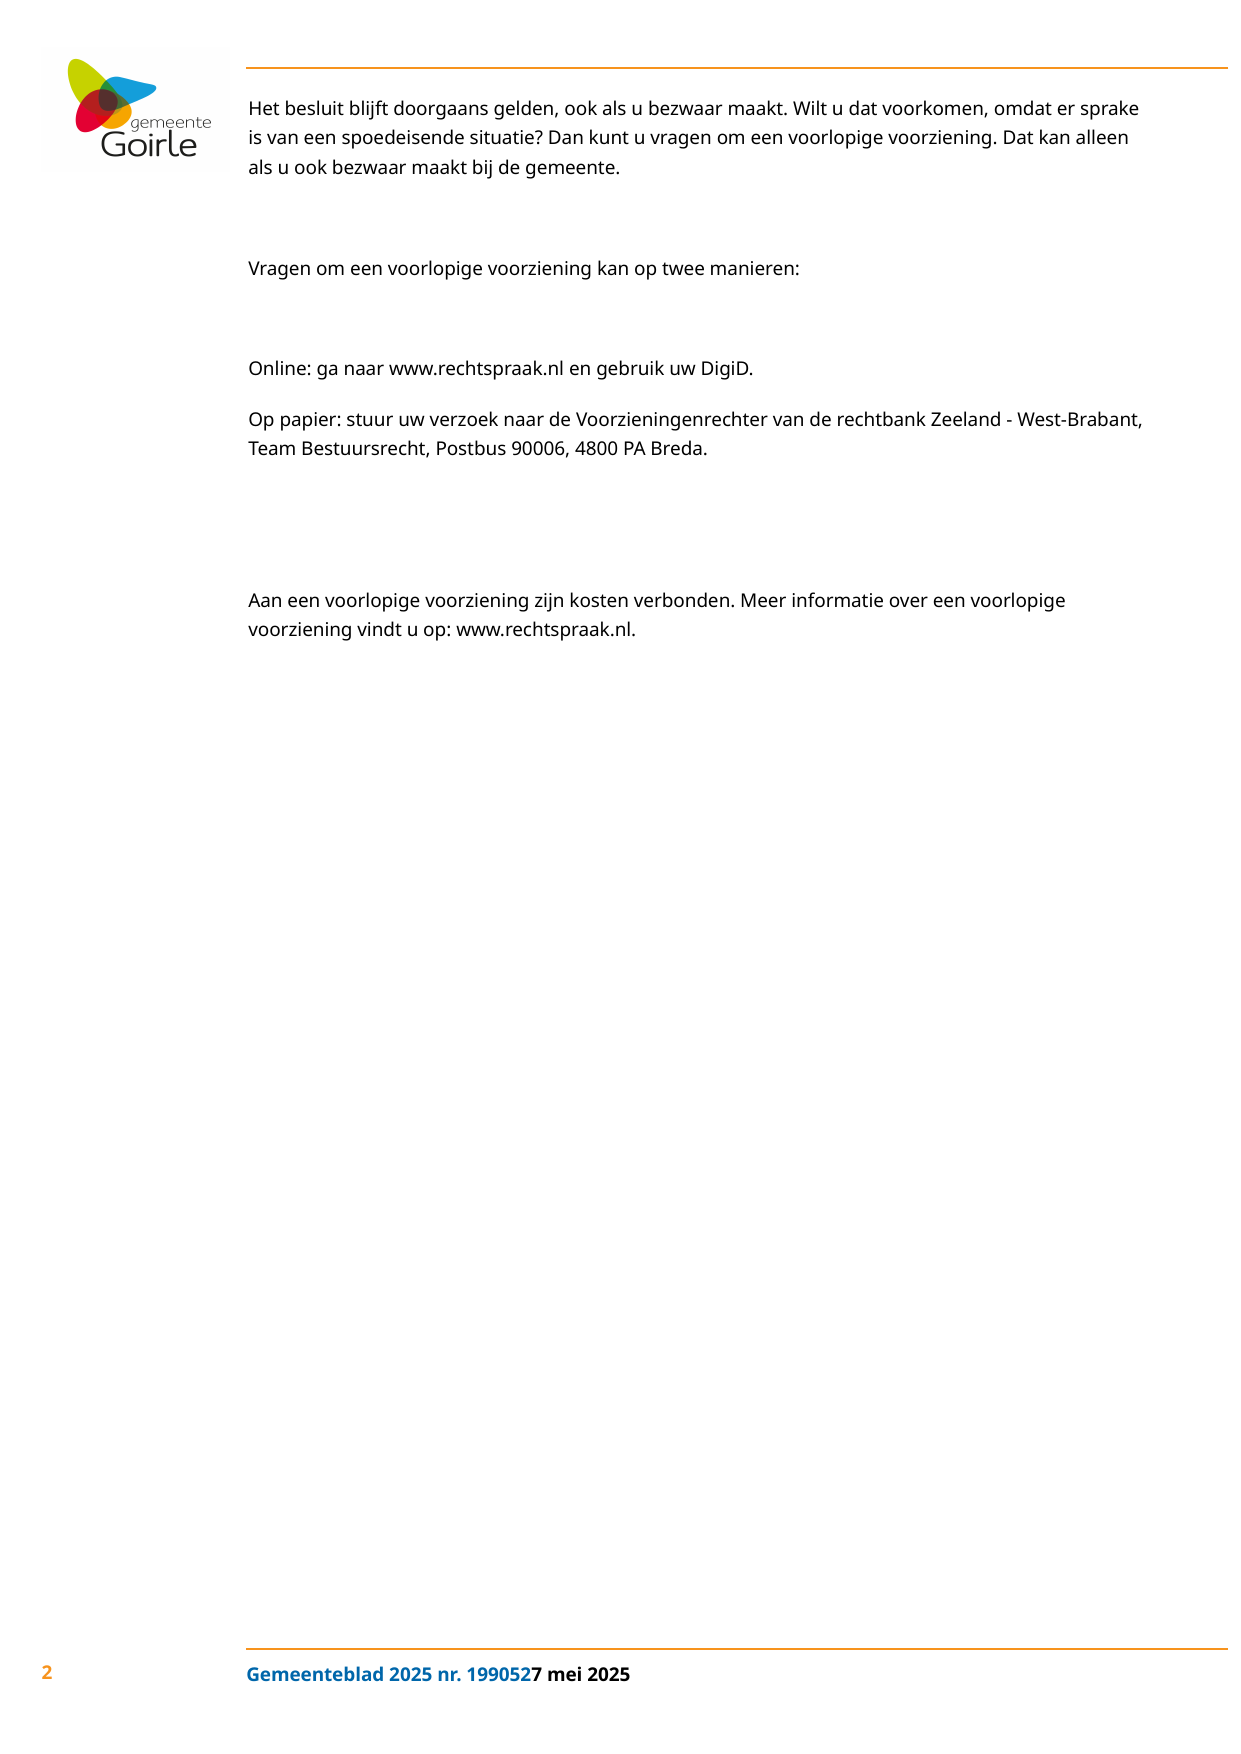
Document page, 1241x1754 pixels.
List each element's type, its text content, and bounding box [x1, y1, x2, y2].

text Het besluit blijft doorgaans gelden, ook als u bezwaar maakt. Wilt u dat voorkomen, omdat er sprake is van een spoedeisende situatie? Dan kunt u vragen om een voorlopige voorziening. Dat kan alleen als u ook bezwaar maakt bij de gemeente. [248, 95, 1152, 180]
text Online: ga naar www.rechtspraak.nl en gebruik uw DigiD. [248, 356, 1152, 381]
text Op papier: stuur uw verzoek naar de Voorzieningenrechter van de rechtbank Zeeland - West-Brabant, Team Bestuursrecht, Postbus 90006, 4800 PA Breda. [248, 406, 1152, 461]
text Vragen om een voorlopige voorziening kan op twee manieren: [248, 255, 1152, 281]
text Aan een voorlopige voorziening zijn kosten verbonden. Meer informatie over een voorlopige voorziening vindt u op: www.rechtspraak.nl. [248, 587, 1152, 642]
picture [41, 47, 231, 172]
